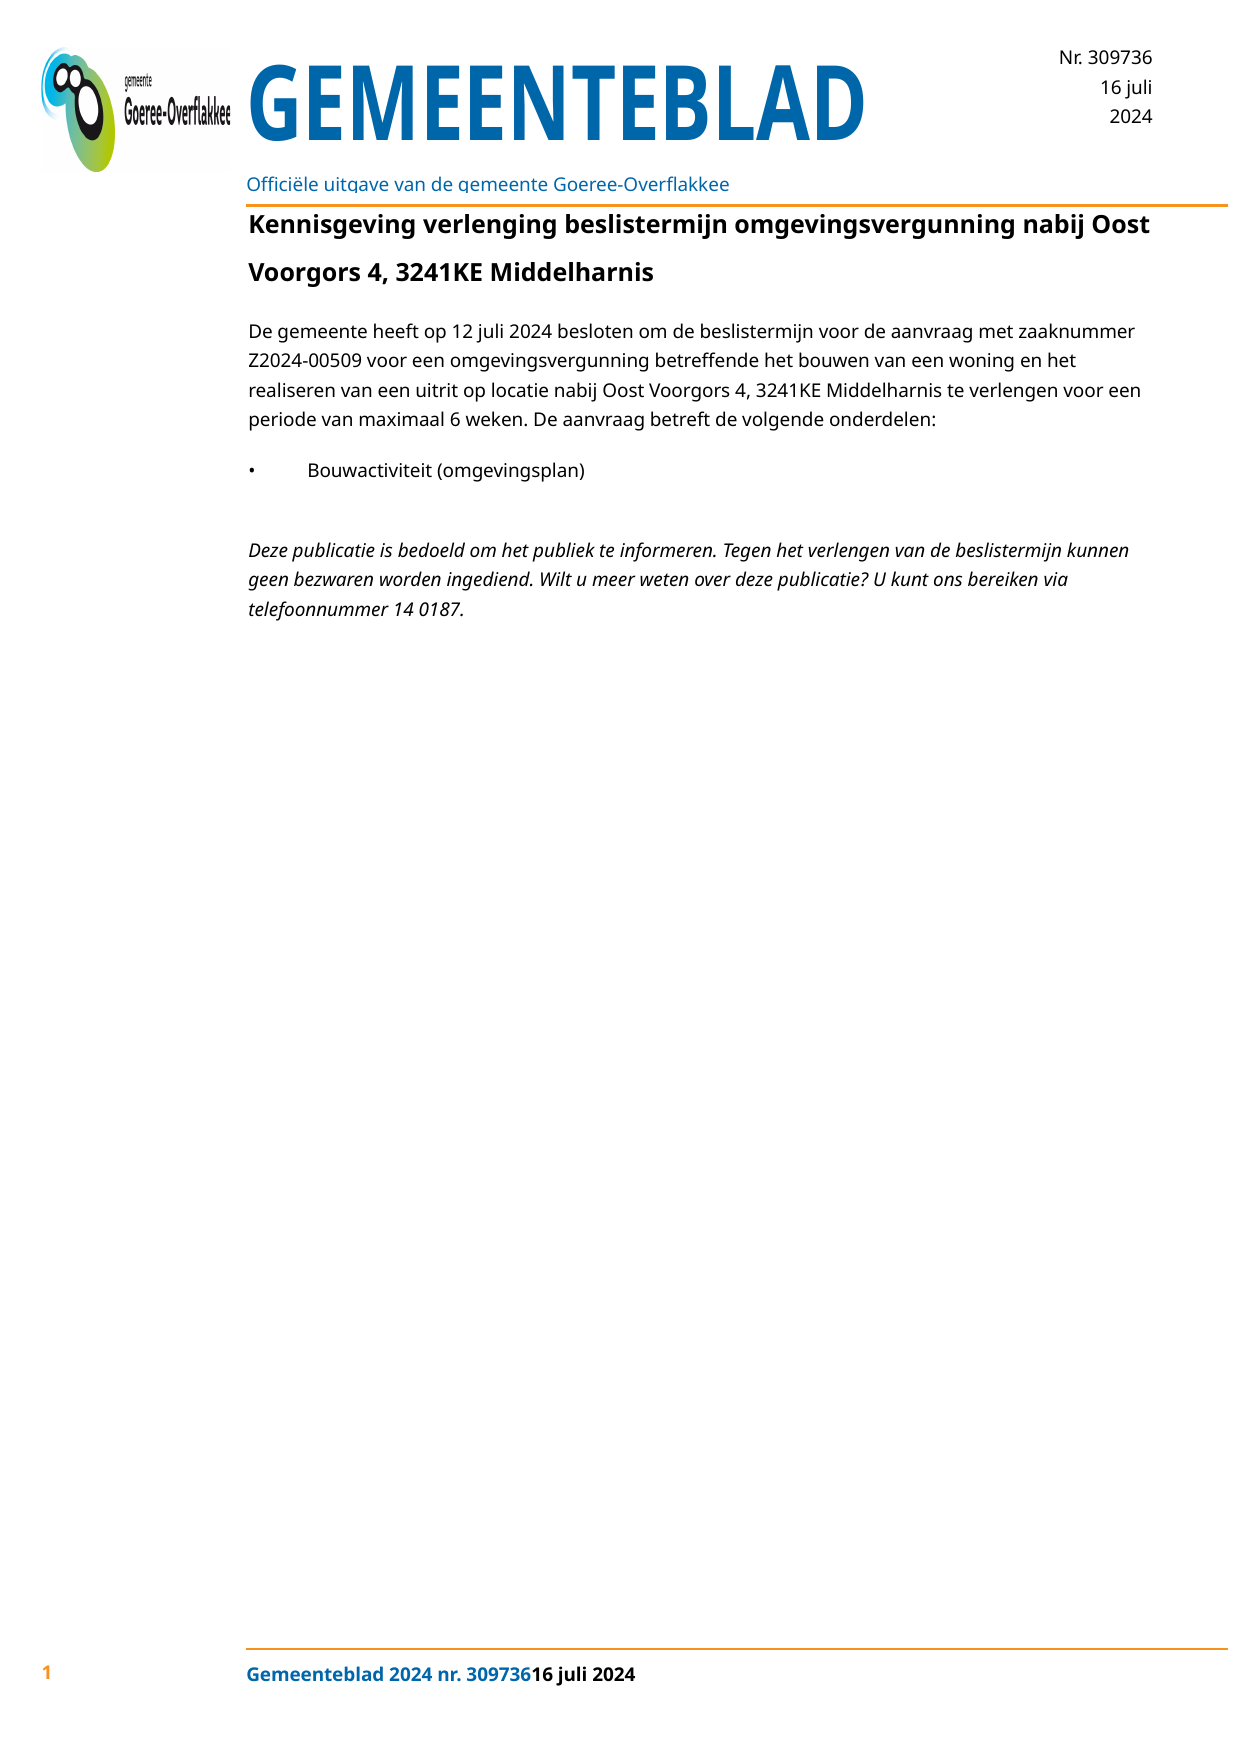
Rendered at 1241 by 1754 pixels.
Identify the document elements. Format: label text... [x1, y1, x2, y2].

text Deze publicatie is bedoeld om het publiek te informeren. Tegen het verlengen van de beslistermijn kunnen geen bezwaren worden ingediend. Wilt u meer weten over deze publicatie? U kunt ons bereiken via telefoonnummer 14 0187. [248, 537, 1152, 622]
picture [41, 47, 231, 172]
text De gemeente heeft op 12 juli 2024 besloten om de beslistermijn voor de aanvraag met zaaknummer Z2024-00509 voor een omgevingsvergunning betreffende het bouwen van een woning en het realiseren van een uitrit op locatie nabij Oost Voorgors 4, 3241KE Middelharnis te verlengen voor een periode van maximaal 6 weken. De aanvraag betreft de volgende onderdelen: [248, 318, 1152, 432]
list Bouwactiviteit (omgevingsplan) [248, 457, 1152, 483]
text Kennisgeving verlenging beslistermijn omgevingsvergunning nabij Oost Voorgors 4, 3241KE Middelharnis [248, 207, 1152, 288]
